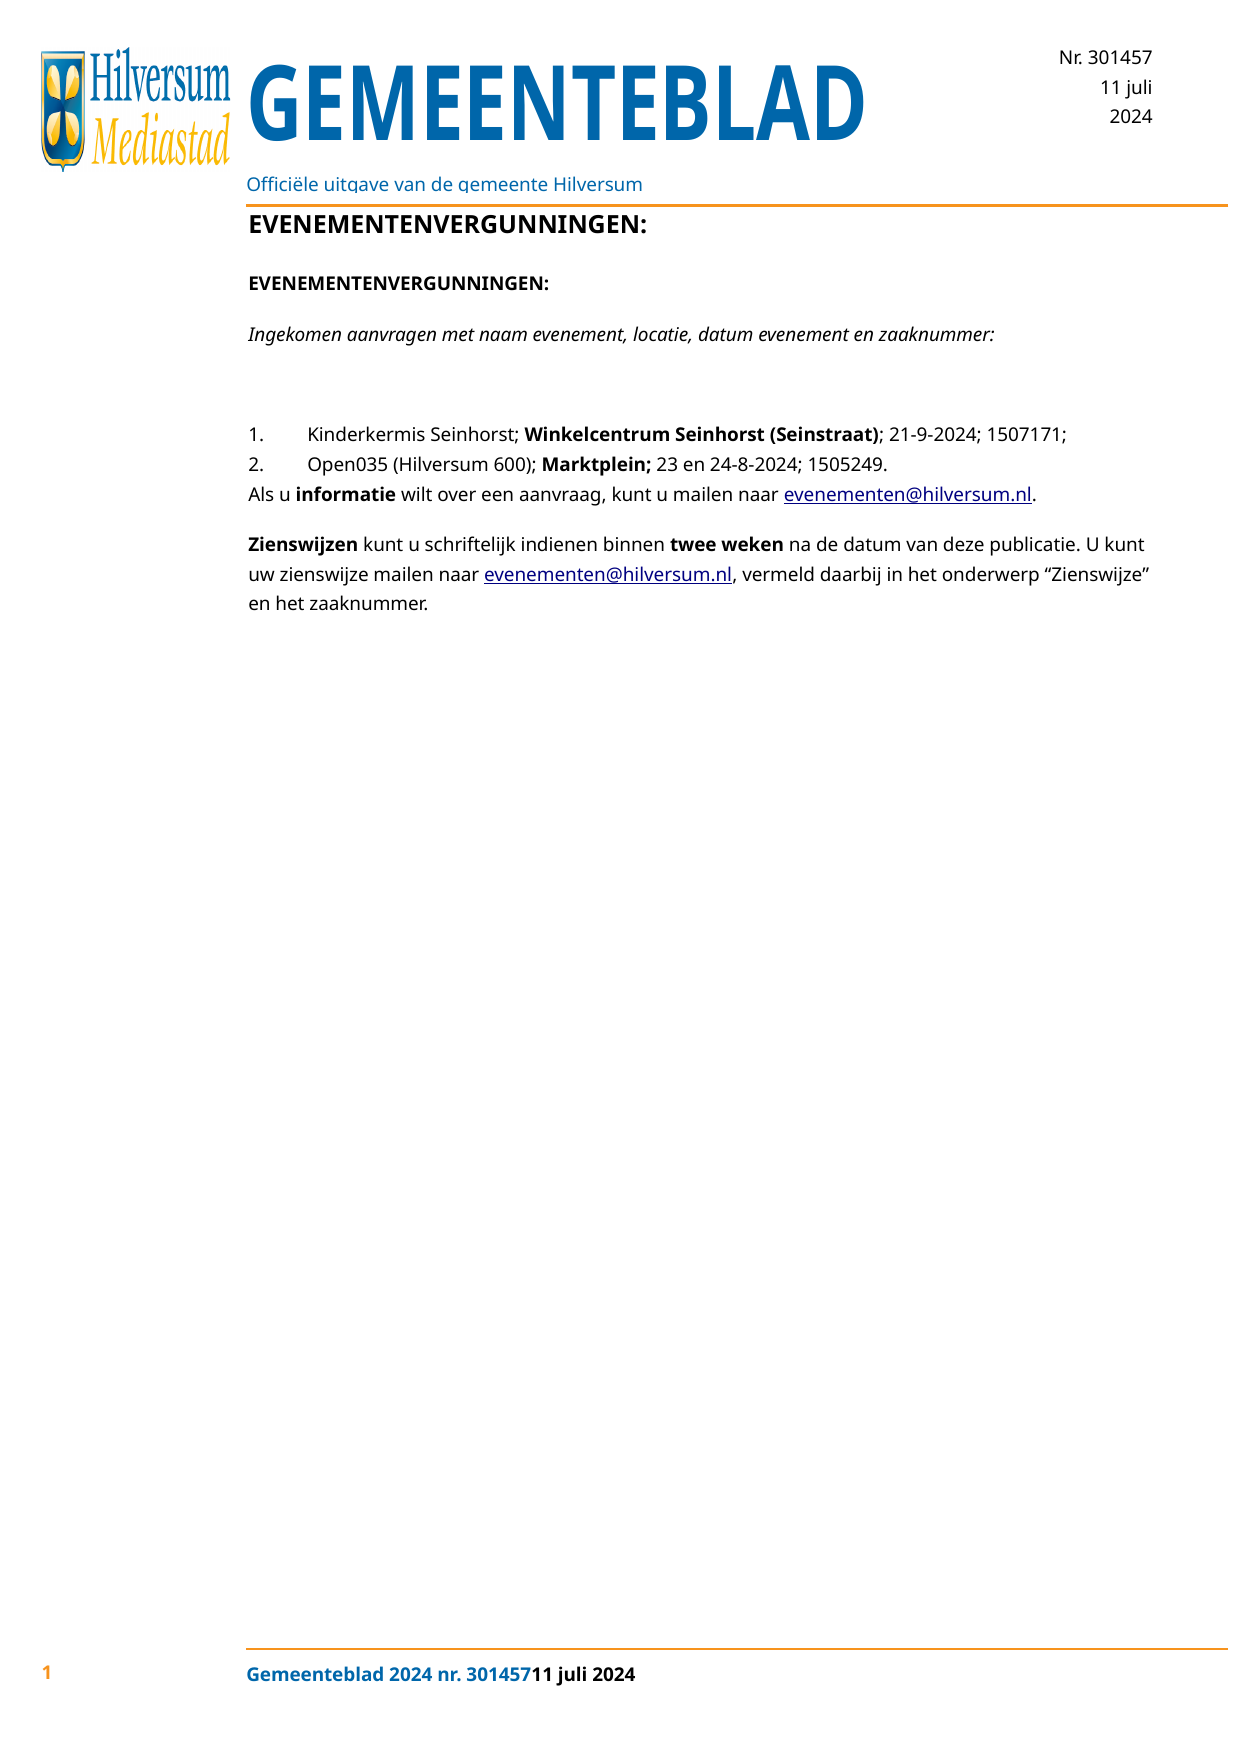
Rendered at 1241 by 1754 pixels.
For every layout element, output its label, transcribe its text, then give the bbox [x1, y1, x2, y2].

picture [41, 47, 231, 172]
text EVENEMENTENVERGUNNINGEN: [248, 207, 1152, 241]
list Open035 (Hilversum 600); Marktplein; 23 en 24-8-2024; 1505249. [248, 451, 1152, 477]
text EVENEMENTENVERGUNNINGEN: [248, 270, 1152, 296]
text Zienswijzen kunt u schriftelijk indienen binnen twee weken na de datum van deze publicatie. U kunt uw zienswijze mailen naar evenementen@hilversum.nl, vermeld daarbij in het onderwerp “Zienswijze” en het zaaknummer. [248, 531, 1152, 616]
text Als u informatie wilt over een aanvraag, kunt u mailen naar evenementen@hilversum.nl. [248, 481, 1152, 506]
text Ingekomen aanvragen met naam evenement, locatie, datum evenement en zaaknummer: [248, 321, 1152, 346]
list Kinderkermis Seinhorst; Winkelcentrum Seinhorst (Seinstraat); 21-9-2024; 1507171; [248, 422, 1152, 447]
